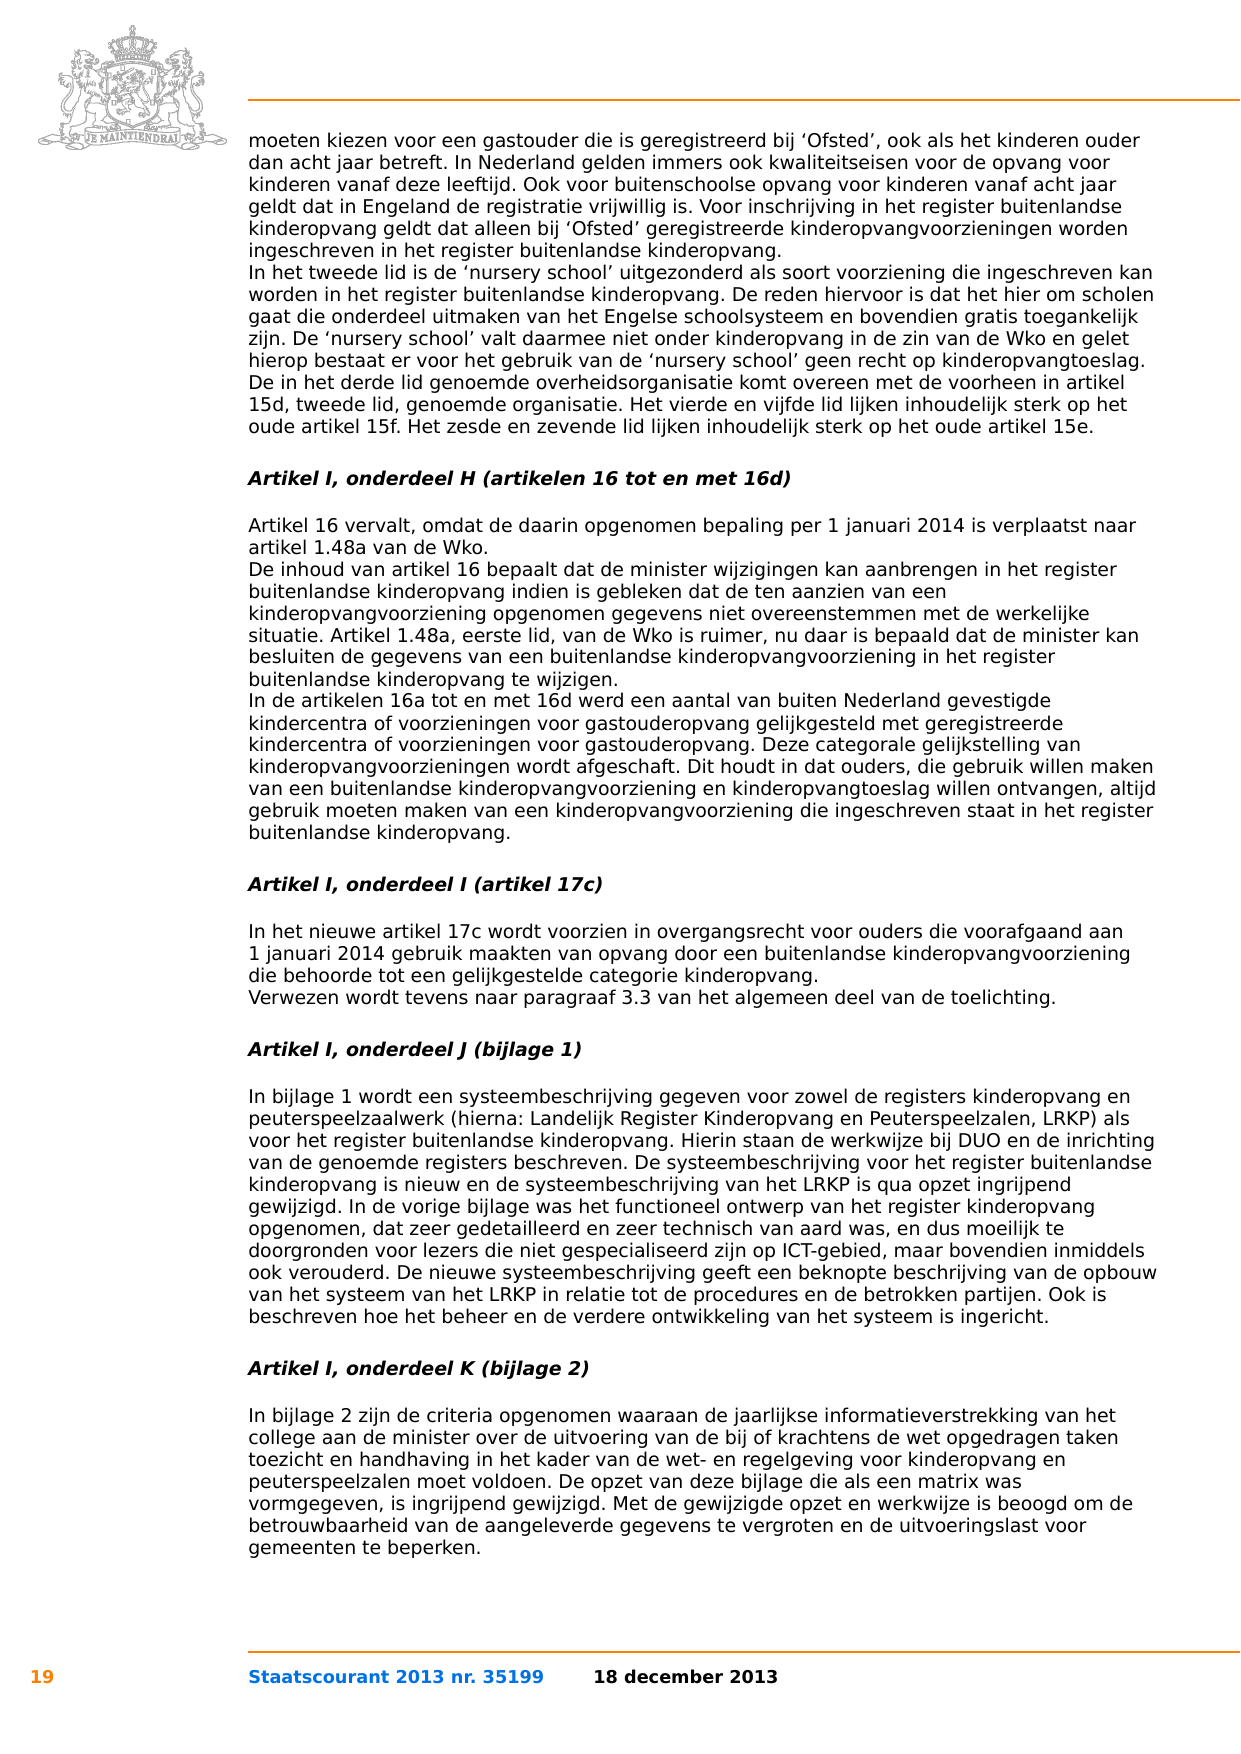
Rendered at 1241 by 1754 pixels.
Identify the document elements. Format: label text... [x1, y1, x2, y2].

text In het tweede lid is de ‘nursery school’ uitgezonderd als soort voorziening die ingeschreven kan worden in het register buitenlandse kinderopvang. De reden hiervoor is dat het hier om scholen gaat die onderdeel uitmaken van het Engelse schoolsysteem en bovendien gratis toegankelijk zijn. De ‘nursery school’ valt daarmee niet onder kinderopvang in de zin van de Wko en gelet hierop bestaat er voor het gebruik van de ‘nursery school’ geen recht op kinderopvangtoeslag. [248, 262, 1163, 372]
subtitle Artikel I, onderdeel H (artikelen 16 tot en met 16d) [248, 468, 1163, 489]
subtitle Artikel I, onderdeel K (bijlage 2) [248, 1358, 1163, 1380]
text Artikel 16 vervalt, omdat de daarin opgenomen bepaling per 1 januari 2014 is verplaatst naar artikel 1.48a van de Wko. [248, 514, 1163, 558]
text De inhoud van artikel 16 bepaalt dat de minister wijzigingen kan aanbrengen in het register buitenlandse kinderopvang indien is gebleken dat de ten aanzien van een kinderopvangvoorziening opgenomen gegevens niet overeenstemmen met de werkelijke situatie. Artikel 1.48a, eerste lid, van de Wko is ruimer, nu daar is bepaald dat de minister kan besluiten de gegevens van een buitenlandse kinderopvangvoorziening in het register buitenlandse kinderopvang te wijzigen. [248, 558, 1163, 690]
subtitle Artikel I, onderdeel I (artikel 17c) [248, 874, 1163, 896]
text De in het derde lid genoemde overheidsorganisatie komt overeen met de voorheen in artikel 15d, tweede lid, genoemde organisatie. Het vierde en vijfde lid lijken inhoudelijk sterk op het oude artikel 15f. Het zesde en zevende lid lijken inhoudelijk sterk op het oude artikel 15e. [248, 372, 1163, 438]
text In de artikelen 16a tot en met 16d werd een aantal van buiten Nederland gevestigde kindercentra of voorzieningen voor gastouderopvang gelijkgesteld met geregistreerde kindercentra of voorzieningen voor gastouderopvang. Deze categorale gelijkstelling van kinderopvangvoorzieningen wordt afgeschaft. Dit houdt in dat ouders, die gebruik willen maken van een buitenlandse kinderopvangvoorziening en kinderopvangtoeslag willen ontvangen, altijd gebruik moeten maken van een kinderopvangvoorziening die ingeschreven staat in het register buitenlandse kinderopvang. [248, 690, 1163, 844]
text Verwezen wordt tevens naar paragraaf 3.3 van het algemeen deel van de toelichting. [248, 987, 1163, 1009]
text moeten kiezen voor een gastouder die is geregistreerd bij ‘Ofsted’, ook als het kinderen ouder dan acht jaar betreft. In Nederland gelden immers ook kwaliteitseisen voor de opvang voor kinderen vanaf deze leeftijd. Ook voor buitenschoolse opvang voor kinderen vanaf acht jaar geldt dat in Engeland de registratie vrijwillig is. Voor inschrijving in het register buitenlandse kinderopvang geldt dat alleen bij ‘Ofsted’ geregistreerde kinderopvangvoorzieningen worden ingeschreven in het register buitenlandse kinderopvang. [248, 130, 1163, 262]
text In bijlage 1 wordt een systeembeschrijving gegeven voor zowel de registers kinderopvang en peuterspeelzaalwerk (hierna: Landelijk Register Kinderopvang en Peuterspeelzalen, LRKP) als voor het register buitenlandse kinderopvang. Hierin staan de werkwijze bij DUO en de inrichting van de genoemde registers beschreven. De systeembeschrijving voor het register buitenlandse kinderopvang is nieuw en de systeembeschrijving van het LRKP is qua opzet ingrijpend gewijzigd. In de vorige bijlage was het functioneel ontwerp van het register kinderopvang opgenomen, dat zeer gedetailleerd en zeer technisch van aard was, en dus moeilijk te doorgronden voor lezers die niet gespecialiseerd zijn op ICT-gebied, maar bovendien inmiddels ook verouderd. De nieuwe systeembeschrijving geeft een beknopte beschrijving van de opbouw van het systeem van het LRKP in relatie tot de procedures en de betrokken partijen. Ook is beschreven hoe het beheer en de verdere ontwikkeling van het systeem is ingericht. [248, 1086, 1163, 1328]
subtitle Artikel I, onderdeel J (bijlage 1) [248, 1039, 1163, 1061]
picture [38, 25, 227, 150]
text In bijlage 2 zijn de criteria opgenomen waaraan de jaarlijkse informatieverstrekking van het college aan de minister over de uitvoering van de bij of krachtens de wet opgedragen taken toezicht en handhaving in het kader van de wet- en regelgeving voor kinderopvang en peuterspeelzalen moet voldoen. De opzet van deze bijlage die als een matrix was vormgegeven, is ingrijpend gewijzigd. Met de gewijzigde opzet en werkwijze is beoogd om de betrouwbaarheid van de aangeleverde gegevens te vergroten en de uitvoeringslast voor gemeenten te beperken. [248, 1405, 1163, 1559]
text In het nieuwe artikel 17c wordt voorzien in overgangsrecht voor ouders die voorafgaand aan 1 januari 2014 gebruik maakten van opvang door een buitenlandse kinderopvangvoorziening die behoorde tot een gelijkgestelde categorie kinderopvang. [248, 921, 1163, 987]
